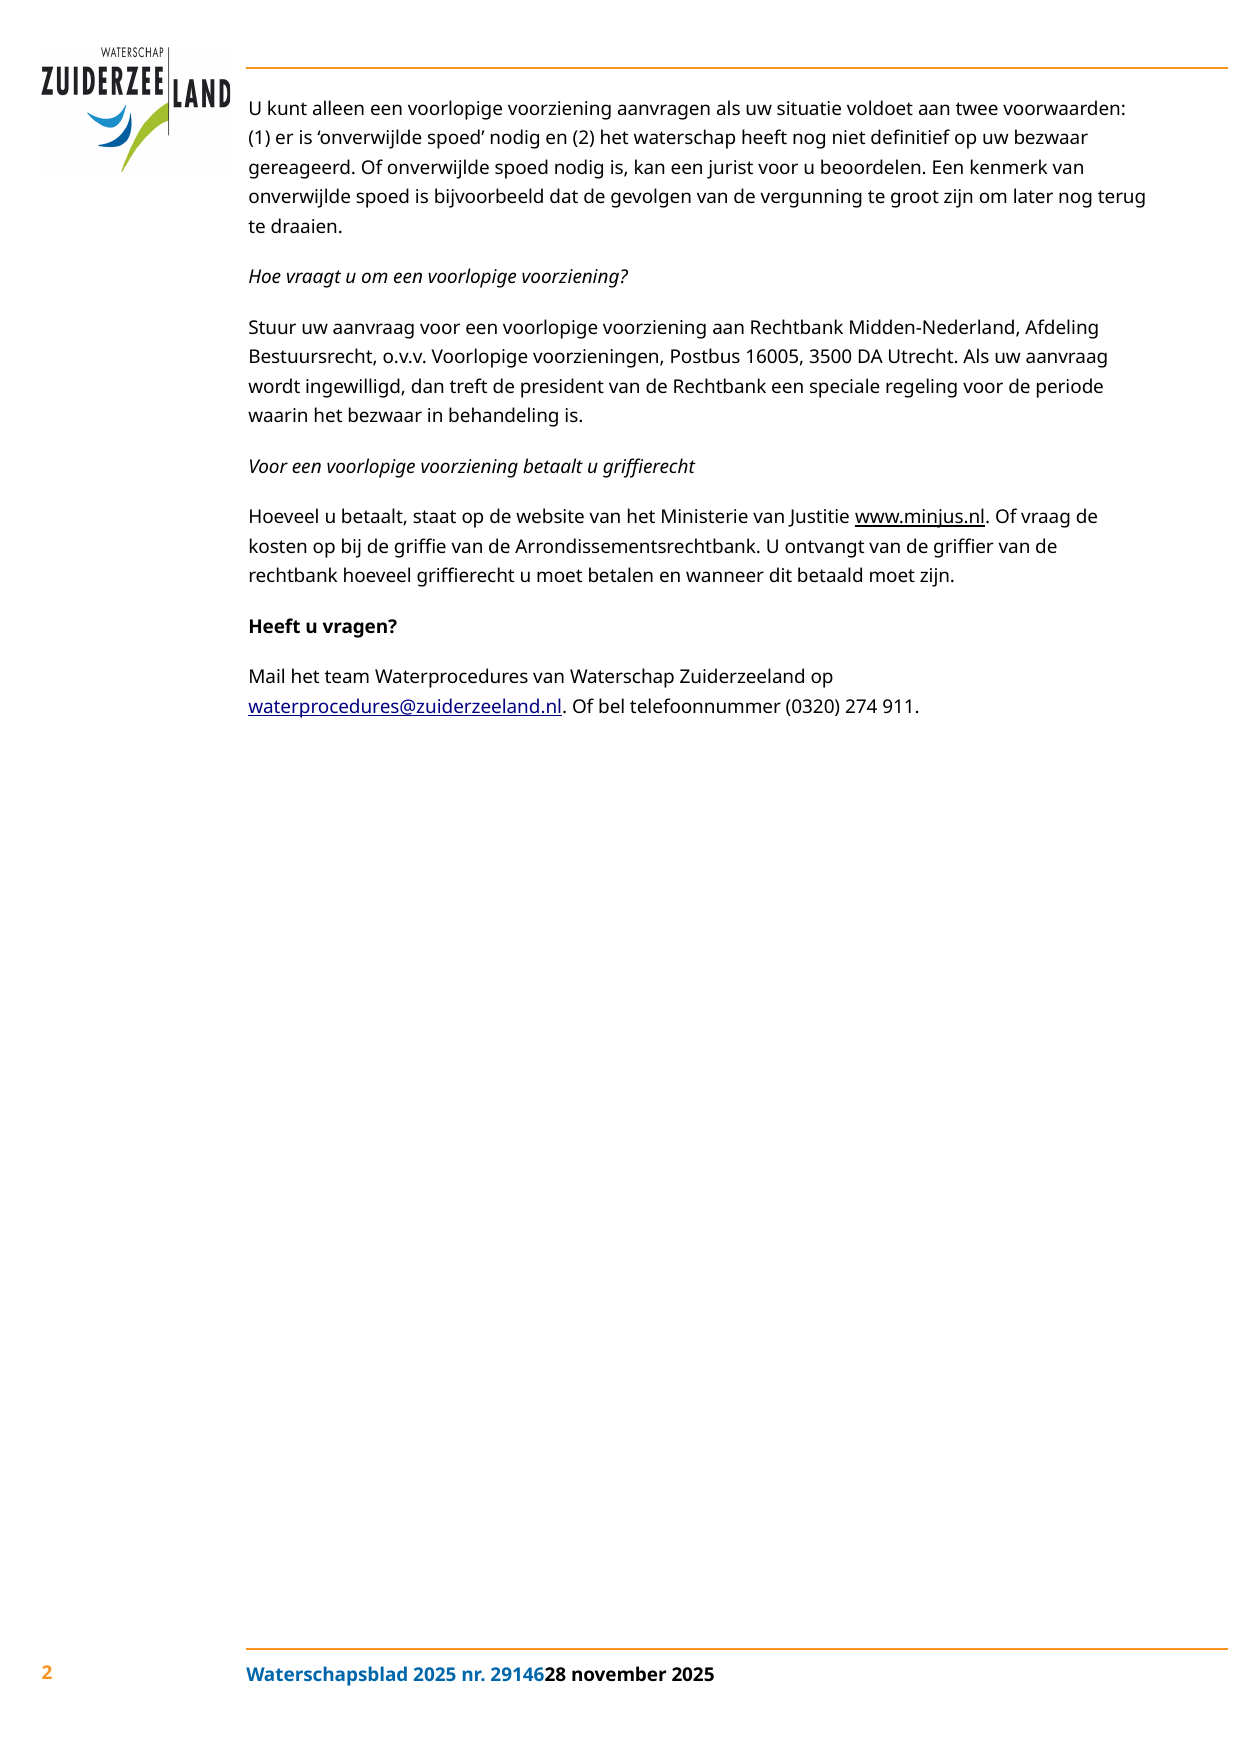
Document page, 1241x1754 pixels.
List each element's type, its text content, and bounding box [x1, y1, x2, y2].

text Mail het team Waterprocedures van Waterschap Zuiderzeeland op waterprocedures@zuiderzeeland.nl. Of bel telefoonnummer (0320) 274 911. [248, 663, 1152, 719]
picture [41, 47, 231, 172]
text Hoe vraagt u om een voorlopige voorziening? [248, 263, 1152, 289]
text Heeft u vragen? [248, 613, 1152, 639]
text Hoeveel u betaalt, staat op de website van het Ministerie van Justitie www.minjus.nl. Of vraag de kosten op bij de griffie van de Arrondissementsrechtbank. U ontvangt van de griffier van de rechtbank hoeveel griffierecht u moet betalen en wanneer dit betaald moet zijn. [248, 503, 1152, 588]
text U kunt alleen een voorlopige voorziening aanvragen als uw situatie voldoet aan twee voorwaarden: (1) er is ‘onverwijlde spoed’ nodig en (2) het waterschap heeft nog niet definitief op uw bezwaar gereageerd. Of onverwijlde spoed nodig is, kan een jurist voor u beoordelen. Een kenmerk van onverwijlde spoed is bijvoorbeeld dat de gevolgen van de vergunning te groot zijn om later nog terug te draaien. [248, 95, 1152, 239]
text Stuur uw aanvraag voor een voorlopige voorziening aan Rechtbank Midden-Nederland, Afdeling Bestuursrecht, o.v.v. Voorlopige voorzieningen, Postbus 16005, 3500 DA Utrecht. Als uw aanvraag wordt ingewilligd, dan treft de president van de Rechtbank een speciale regeling voor de periode waarin het bezwaar in behandeling is. [248, 314, 1152, 428]
text Voor een voorlopige voorziening betaalt u griffierecht [248, 453, 1152, 479]
